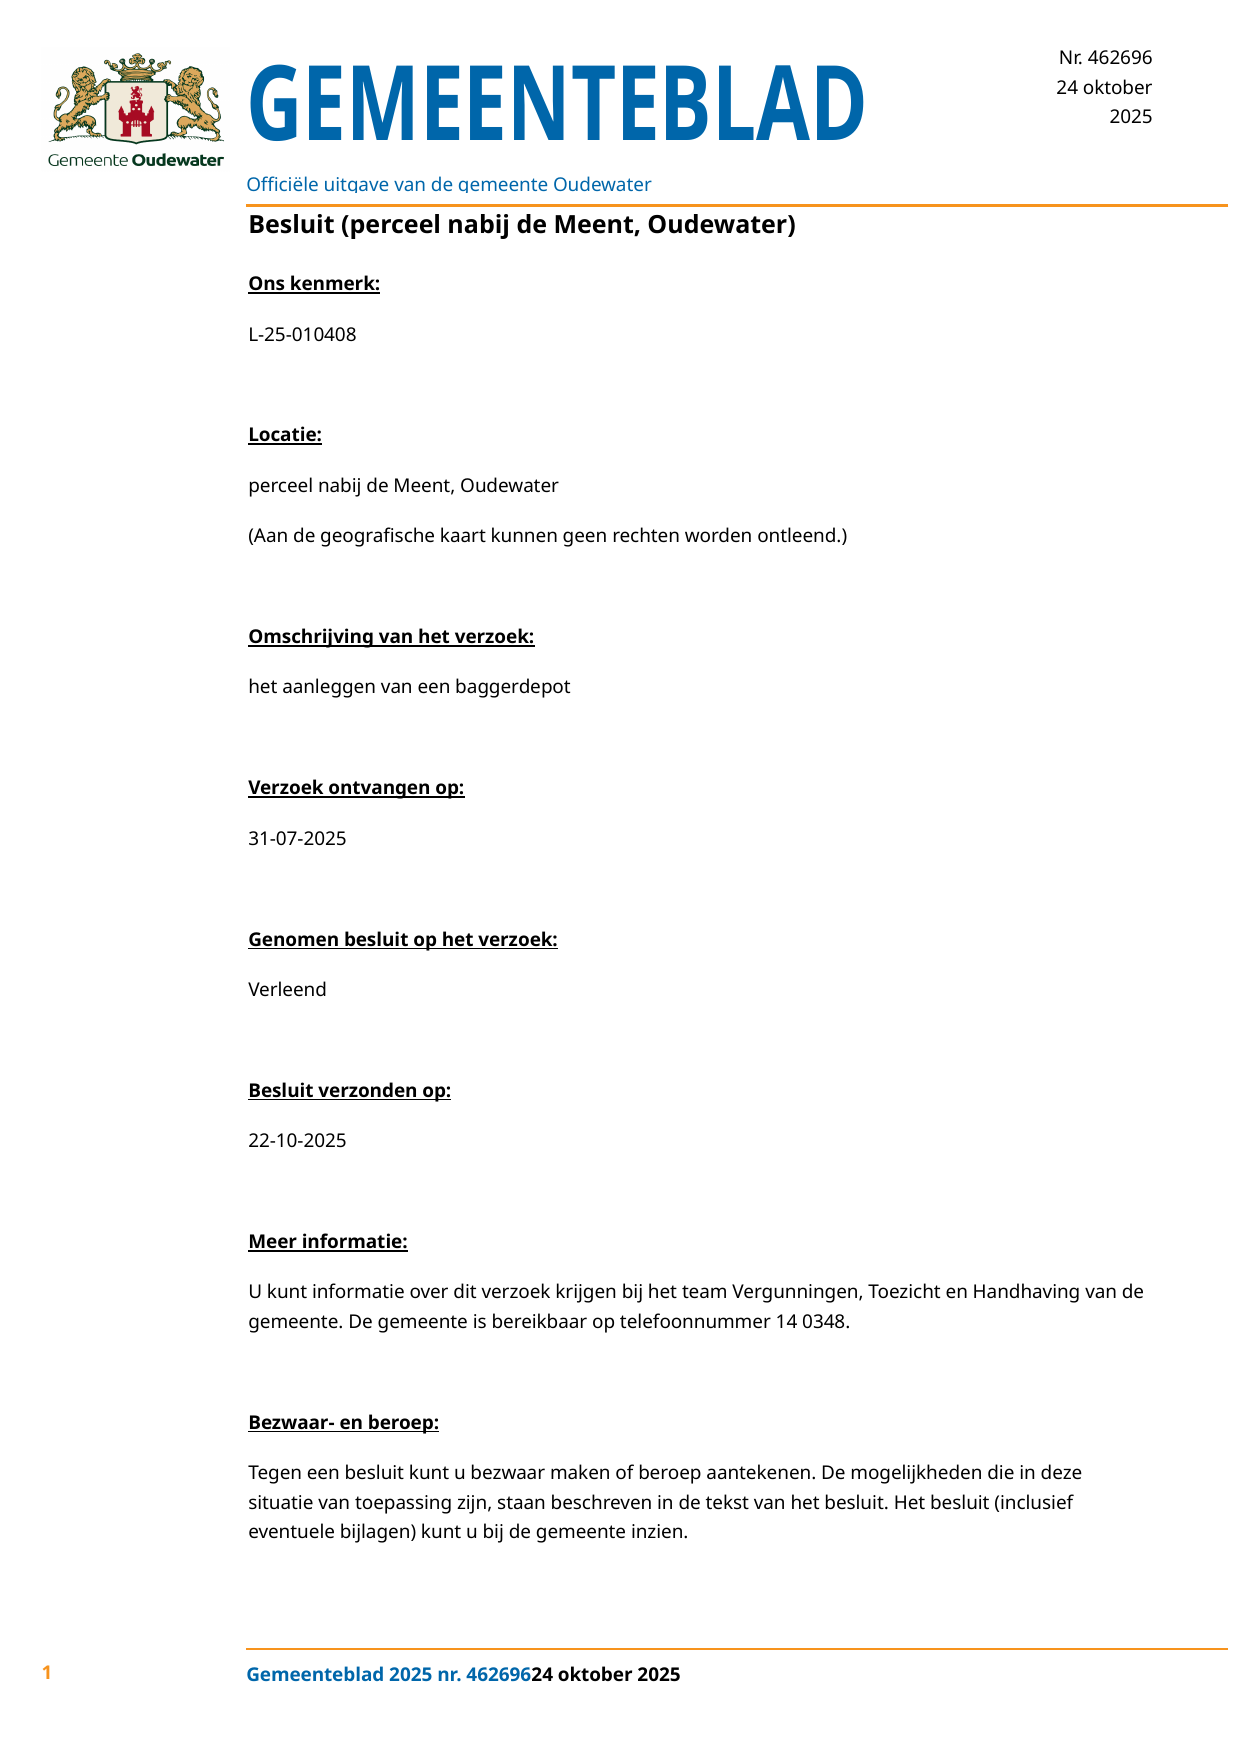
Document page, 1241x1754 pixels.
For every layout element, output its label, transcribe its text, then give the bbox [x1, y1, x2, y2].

text Genomen besluit op het verzoek: [248, 926, 1152, 951]
text Besluit verzonden op: [248, 1077, 1152, 1103]
text U kunt informatie over dit verzoek krijgen bij het team Vergunningen, Toezicht en Handhaving van de gemeente. De gemeente is bereikbaar op telefoonnummer 14 0348. [248, 1279, 1152, 1334]
text Tegen een besluit kunt u bezwaar maken of beroep aantekenen. De mogelijkheden die in deze situatie van toepassing zijn, staan beschreven in de tekst van het besluit. Het besluit (inclusief eventuele bijlagen) kunt u bij de gemeente inzien. [248, 1459, 1152, 1544]
text Verleend [248, 976, 1152, 1002]
text Besluit (perceel nabij de Meent, Oudewater) [248, 207, 1152, 241]
text Verzoek ontvangen op: [248, 774, 1152, 800]
text 31-07-2025 [248, 825, 1152, 851]
text Locatie: [248, 422, 1152, 447]
text Meer informatie: [248, 1228, 1152, 1254]
text het aanleggen van een baggerdepot [248, 674, 1152, 699]
text Omschrijving van het verzoek: [248, 623, 1152, 649]
text perceel nabij de Meent, Oudewater [248, 472, 1152, 498]
picture [41, 47, 231, 172]
text 22-10-2025 [248, 1127, 1152, 1153]
text Ons kenmerk: [248, 270, 1152, 296]
text (Aan de geografische kaart kunnen geen rechten worden ontleend.) [248, 522, 1152, 548]
text L-25-010408 [248, 321, 1152, 346]
text Bezwaar- en beroep: [248, 1409, 1152, 1435]
